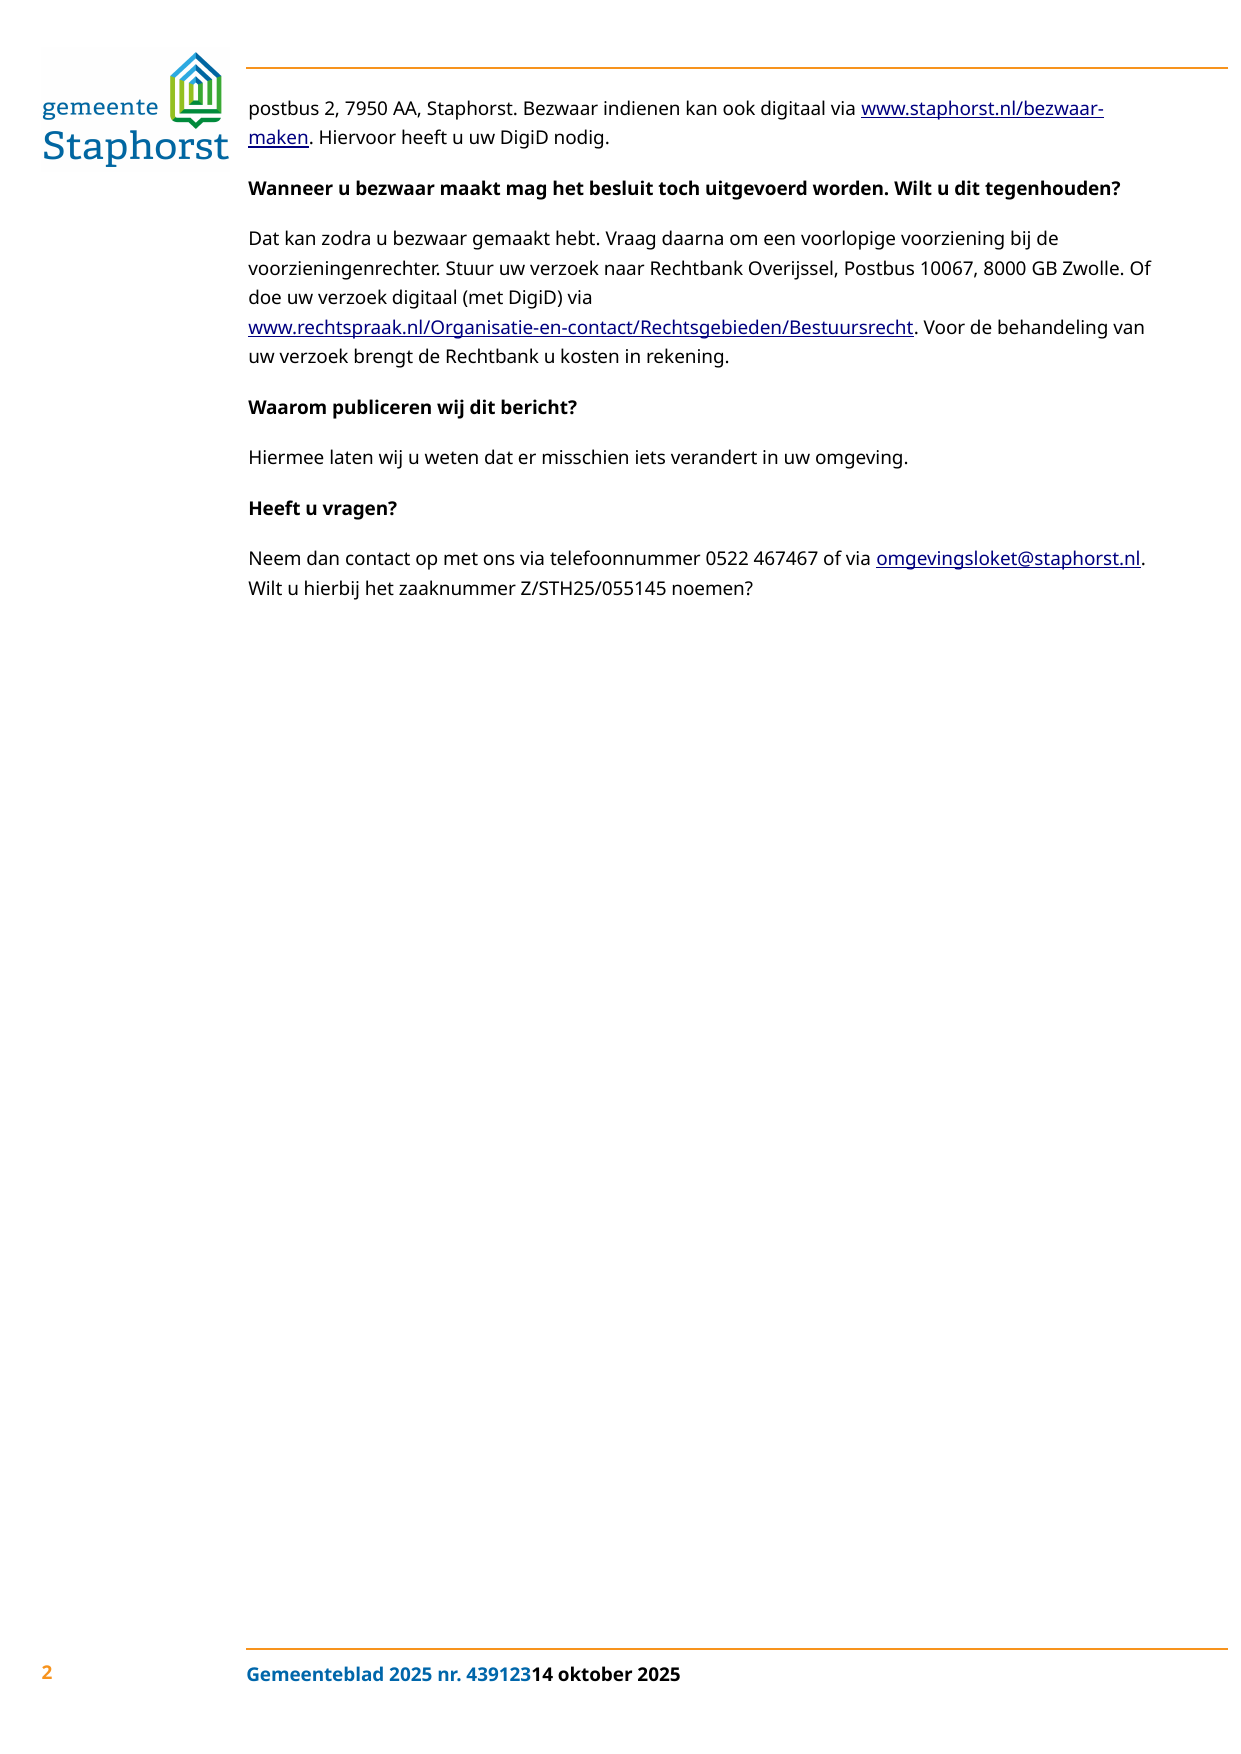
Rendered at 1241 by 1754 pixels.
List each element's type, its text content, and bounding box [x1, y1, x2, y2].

text Hiermee laten wij u weten dat er misschien iets verandert in uw omgeving. [248, 444, 1152, 470]
text postbus 2, 7950 AA, Staphorst. Bezwaar indienen kan ook digitaal via www.staphorst.nl/bezwaar-maken. Hiervoor heeft u uw DigiD nodig. [248, 95, 1152, 150]
text Heeft u vragen? [248, 495, 1152, 521]
text Waarom publiceren wij dit bericht? [248, 394, 1152, 420]
text Dat kan zodra u bezwaar gemaakt hebt. Vraag daarna om een voorlopige voorziening bij de voorzieningenrechter. Stuur uw verzoek naar Rechtbank Overijssel, Postbus 10067, 8000 GB Zwolle. Of doe uw verzoek digitaal (met DigiD) via www.rechtspraak.nl/Organisatie-en-contact/Rechtsgebieden/Bestuursrecht. Voor de behandeling van uw verzoek brengt de Rechtbank u kosten in rekening. [248, 225, 1152, 369]
text Wanneer u bezwaar maakt mag het besluit toch uitgevoerd worden. Wilt u dit tegenhouden? [248, 175, 1152, 201]
picture [41, 47, 231, 172]
text Neem dan contact op met ons via telefoonnummer 0522 467467 of via omgevingsloket@staphorst.nl. Wilt u hierbij het zaaknummer Z/STH25/055145 noemen? [248, 545, 1152, 601]
